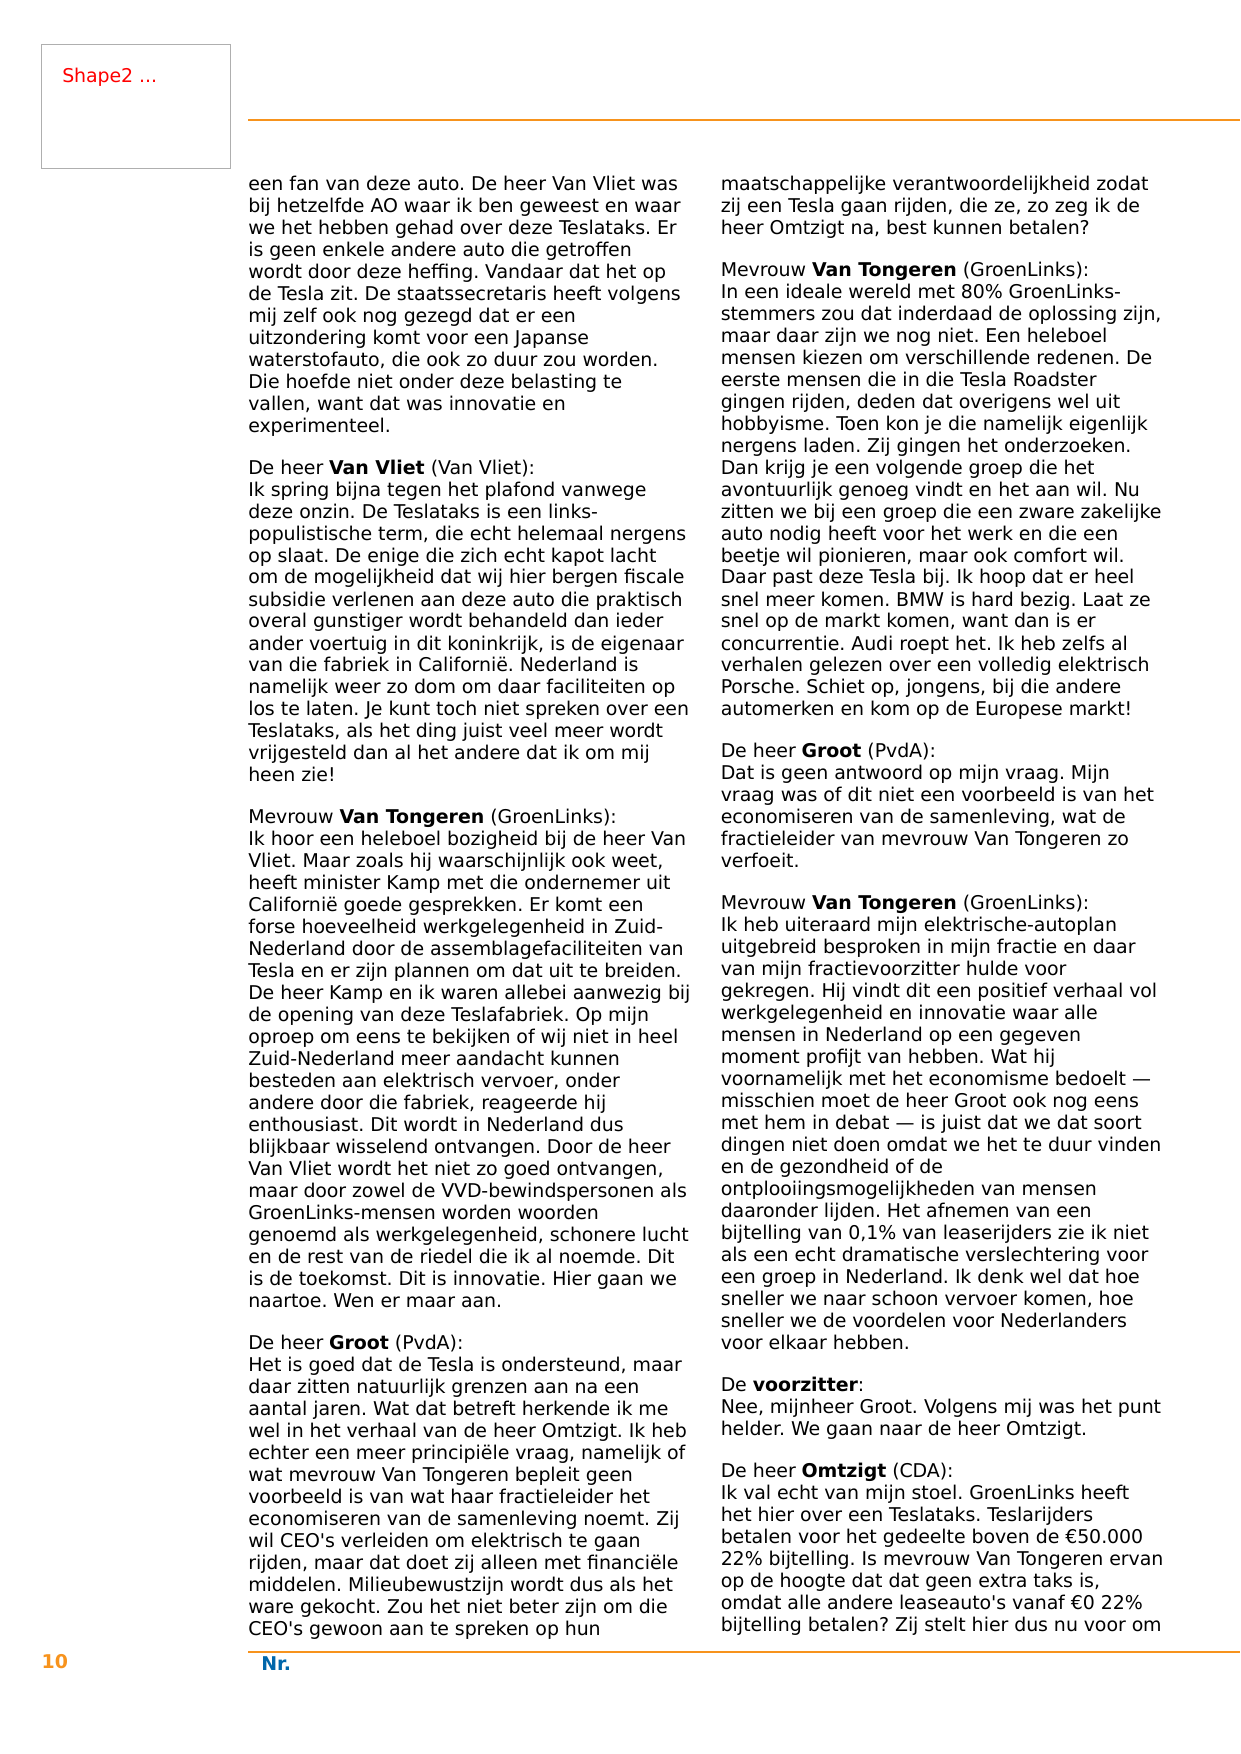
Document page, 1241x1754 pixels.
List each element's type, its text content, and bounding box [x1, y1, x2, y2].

text Dat is geen antwoord op mijn vraag. Mijn vraag was of dit niet een voorbeeld is van het economiseren van de samenleving, wat de fractieleider van mevrouw Van Tongeren zo verfoeit. [721, 762, 1163, 872]
text De voorzitter: [721, 1374, 1163, 1396]
text een fan van deze auto. De heer Van Vliet was bij hetzelfde AO waar ik ben geweest en waar we het hebben gehad over deze Teslataks. Er is geen enkele andere auto die getroffen wordt door deze heffing. Vandaar dat het op de Tesla zit. De staatssecretaris heeft volgens mij zelf ook nog gezegd dat er een uitzondering komt voor een Japanse waterstofauto, die ook zo duur zou worden. Die hoefde niet onder deze belasting te vallen, want dat was innovatie en experimenteel. [248, 173, 691, 437]
text Ik spring bijna tegen het plafond vanwege deze onzin. De Teslataks is een links-populistische term, die echt helemaal nergens op slaat. De enige die zich echt kapot lacht om de mogelijkheid dat wij hier bergen fiscale subsidie verlenen aan deze auto die praktisch overal gunstiger wordt behandeld dan ieder ander voertuig in dit koninkrijk, is de eigenaar van die fabriek in Californië. Nederland is namelijk weer zo dom om daar faciliteiten op los te laten. Je kunt toch niet spreken over een Teslataks, als het ding juist veel meer wordt vrijgesteld dan al het andere dat ik om mij heen zie! [248, 478, 691, 786]
text maatschappelijke verantwoordelijkheid zodat zij een Tesla gaan rijden, die ze, zo zeg ik de heer Omtzigt na, best kunnen betalen? [721, 173, 1163, 239]
text In een ideale wereld met 80% GroenLinks-stemmers zou dat inderdaad de oplossing zijn, maar daar zijn we nog niet. Een heleboel mensen kiezen om verschillende redenen. De eerste mensen die in die Tesla Roadster gingen rijden, deden dat overigens wel uit hobbyisme. Toen kon je die namelijk eigenlijk nergens laden. Zij gingen het onderzoeken. Dan krijg je een volgende groep die het avontuurlijk genoeg vindt en het aan wil. Nu zitten we bij een groep die een zware zakelijke auto nodig heeft voor het werk en die een beetje wil pionieren, maar ook comfort wil. Daar past deze Tesla bij. Ik hoop dat er heel snel meer komen. BMW is hard bezig. Laat ze snel op de markt komen, want dan is er concurrentie. Audi roept het. Ik heb zelfs al verhalen gelezen over een volledig elektrisch Porsche. Schiet op, jongens, bij die andere automerken en kom op de Europese markt! [721, 281, 1163, 720]
text De heer Groot (PvdA): [248, 1332, 691, 1354]
text Ik heb uiteraard mijn elektrische-autoplan uitgebreid besproken in mijn fractie en daar van mijn fractievoorzitter hulde voor gekregen. Hij vindt dit een positief verhaal vol werkgelegenheid en innovatie waar alle mensen in Nederland op een gegeven moment profijt van hebben. Wat hij voornamelijk met het economisme bedoelt — misschien moet de heer Groot ook nog eens met hem in debat — is juist dat we dat soort dingen niet doen omdat we het te duur vinden en de gezondheid of de ontplooiingsmogelijkheden van mensen daaronder lijden. Het afnemen van een bijtelling van 0,1% van leaserijders zie ik niet als een echt dramatische verslechtering voor een groep in Nederland. Ik denk wel dat hoe sneller we naar schoon vervoer komen, hoe sneller we de voordelen voor Nederlanders voor elkaar hebben. [721, 914, 1163, 1354]
text De heer Van Vliet (Van Vliet): [248, 457, 691, 478]
text De heer Groot (PvdA): [721, 740, 1163, 762]
text De heer Omtzigt (CDA): [721, 1460, 1163, 1482]
text Het is goed dat de Tesla is ondersteund, maar daar zitten natuurlijk grenzen aan na een aantal jaren. Wat dat betreft herkende ik me wel in het verhaal van de heer Omtzigt. Ik heb echter een meer principiële vraag, namelijk of wat mevrouw Van Tongeren bepleit geen voorbeeld is van wat haar fractieleider het economiseren van de samenleving noemt. Zij wil CEO's verleiden om elektrisch te gaan rijden, maar dat doet zij alleen met financiële middelen. Milieubewustzijn wordt dus als het ware gekocht. Zou het niet beter zijn om die CEO's gewoon aan te spreken op hun [248, 1354, 691, 1639]
text Ik val echt van mijn stoel. GroenLinks heeft het hier over een Teslataks. Teslarijders betalen voor het gedeelte boven de €50.000 22% bijtelling. Is mevrouw Van Tongeren ervan op de hoogte dat dat geen extra taks is, omdat alle andere leaseauto's vanaf €0 22% bijtelling betalen? Zij stelt hier dus nu voor om [721, 1482, 1163, 1636]
text Ik hoor een heleboel bozigheid bij de heer Van Vliet. Maar zoals hij waarschijnlijk ook weet, heeft minister Kamp met die ondernemer uit Californië goede gesprekken. Er komt een forse hoeveelheid werkgelegenheid in Zuid-Nederland door de assemblagefaciliteiten van Tesla en er zijn plannen om dat uit te breiden. De heer Kamp en ik waren allebei aanwezig bij de opening van deze Teslafabriek. Op mijn oproep om eens te bekijken of wij niet in heel Zuid-Nederland meer aandacht kunnen besteden aan elektrisch vervoer, onder andere door die fabriek, reageerde hij enthousiast. Dit wordt in Nederland dus blijkbaar wisselend ontvangen. Door de heer Van Vliet wordt het niet zo goed ontvangen, maar door zowel de VVD-bewindspersonen als GroenLinks-mensen worden woorden genoemd als werkgelegenheid, schonere lucht en de rest van de riedel die ik al noemde. Dit is de toekomst. Dit is innovatie. Hier gaan we naartoe. Wen er maar aan. [248, 828, 691, 1312]
text Nee, mijnheer Groot. Volgens mij was het punt helder. We gaan naar de heer Omtzigt. [721, 1396, 1163, 1440]
text Mevrouw Van Tongeren (GroenLinks): [721, 892, 1163, 914]
text Mevrouw Van Tongeren (GroenLinks): [248, 806, 691, 828]
text Mevrouw Van Tongeren (GroenLinks): [721, 259, 1163, 281]
